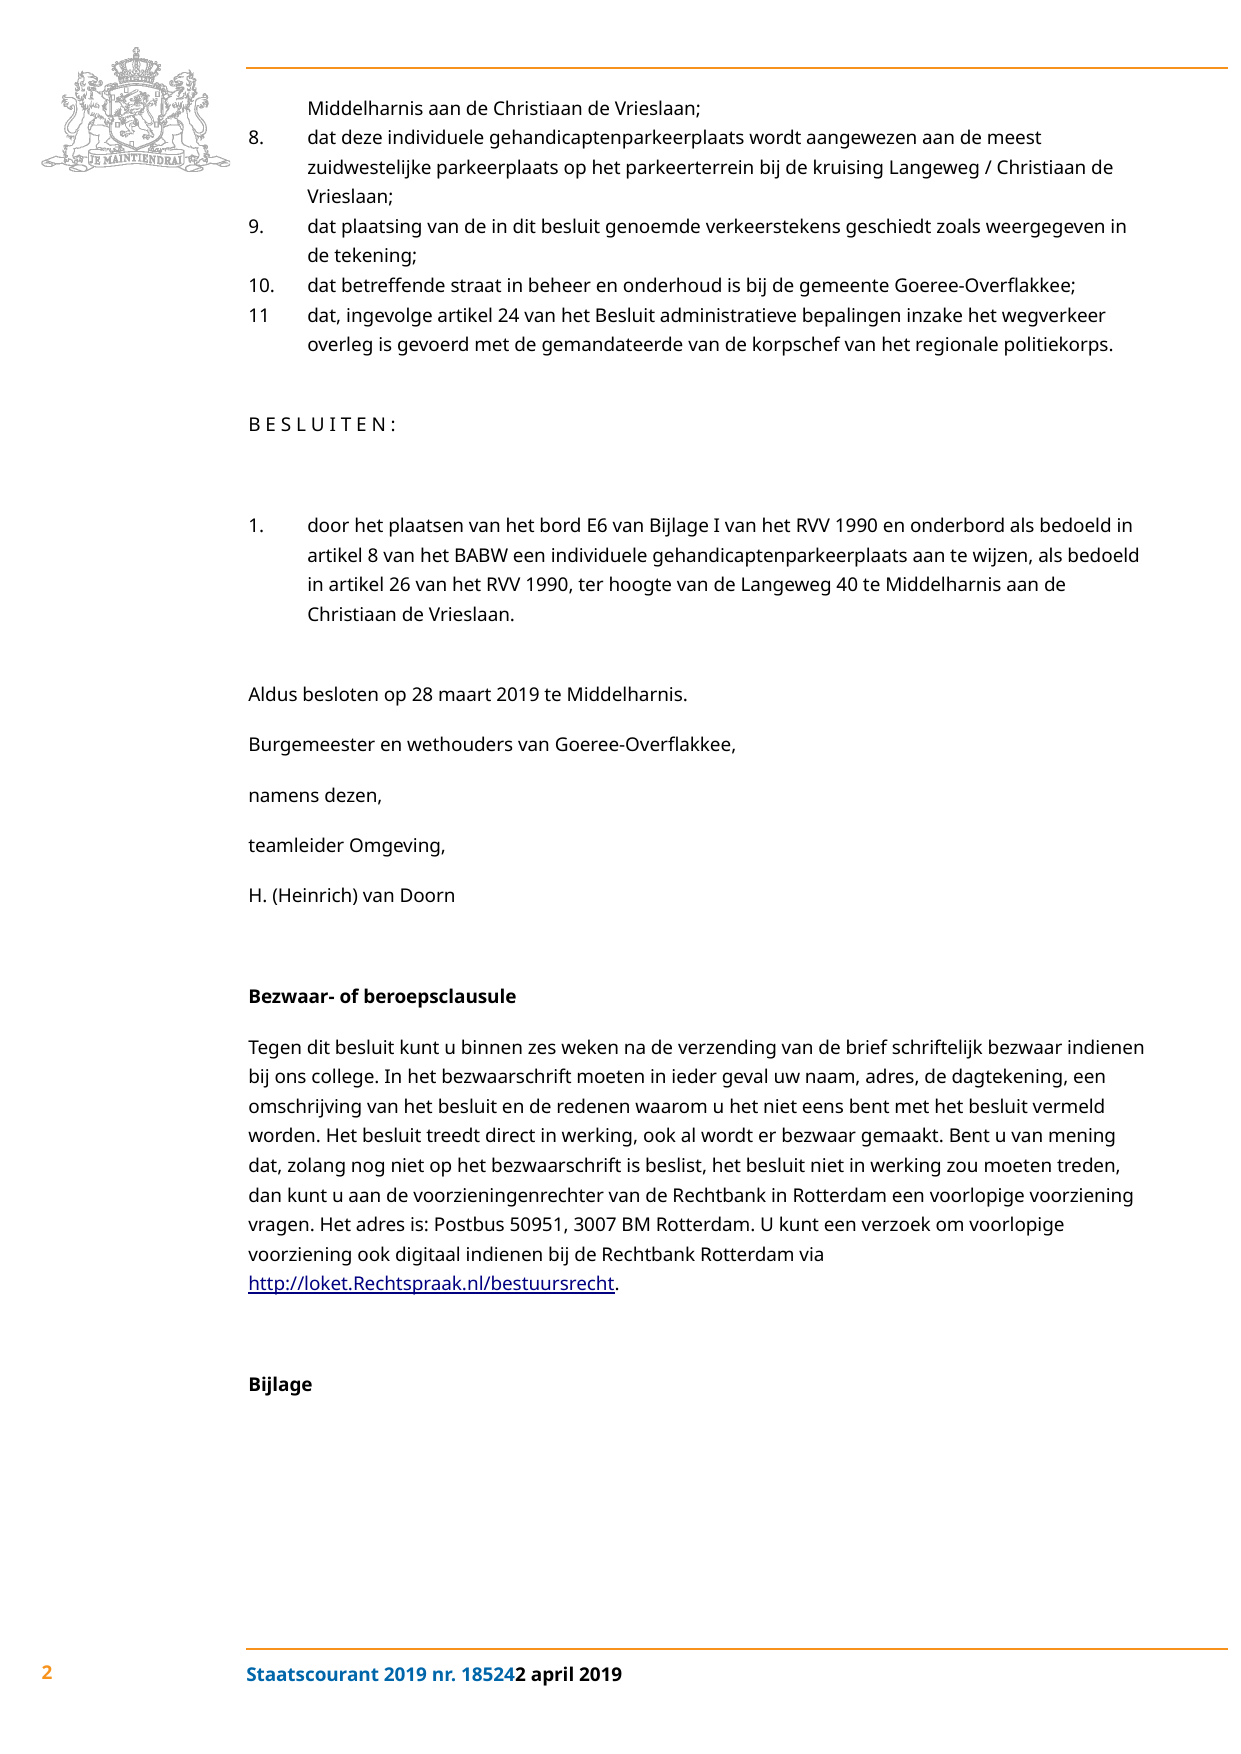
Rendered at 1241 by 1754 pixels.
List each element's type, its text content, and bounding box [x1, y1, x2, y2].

text Aldus besloten op 28 maart 2019 te Middelharnis. [248, 681, 1152, 707]
text Bezwaar- of beroepsclausule [248, 983, 1152, 1009]
text Tegen dit besluit kunt u binnen zes weken na de verzending van de brief schriftelijk bezwaar indienen bij ons college. In het bezwaarschrift moeten in ieder geval uw naam, adres, de dagtekening, een omschrijving van het besluit en de redenen waarom u het niet eens bent met het besluit vermeld worden. Het besluit treedt direct in werking, ook al wordt er bezwaar gemaakt. Bent u van mening dat, zolang nog niet op het bezwaarschrift is beslist, het besluit niet in werking zou moeten treden, dan kunt u aan de voorzieningenrechter van de Rechtbank in Rotterdam een voorlopige voorziening vragen. Het adres is: Postbus 50951, 3007 BM Rotterdam. U kunt een verzoek om voorlopige voorziening ook digitaal indienen bij de Rechtbank Rotterdam via http://loket.Rechtspraak.nl/bestuursrecht. [248, 1034, 1152, 1296]
text H. (Heinrich) van Doorn [248, 883, 1152, 908]
text namens dezen, [248, 782, 1152, 808]
text Burgemeester en wethouders van Goeree-Overflakkee, [248, 731, 1152, 757]
list dat deze individuele gehandicaptenparkeerplaats wordt aangewezen aan de meest zuidwestelijke parkeerplaats op het parkeerterrein bij de kruising Langeweg / Christiaan de Vrieslaan; [248, 124, 1152, 209]
list door het plaatsen van het bord E6 van Bijlage I van het RVV 1990 en onderbord als bedoeld in artikel 8 van het BABW een individuele gehandicaptenparkeerplaats aan te wijzen, als bedoeld in artikel 26 van het RVV 1990, ter hoogte van de Langeweg 40 te Middelharnis aan de Christiaan de Vrieslaan. [248, 512, 1152, 627]
picture [41, 47, 231, 172]
text B E S L U I T E N : [248, 411, 1152, 437]
list dat betreffende straat in beheer en onderhoud is bij de gemeente Goeree-Overflakkee; [248, 272, 1152, 298]
text Bijlage [248, 1371, 1152, 1397]
list dat, ingevolge artikel 24 van het Besluit administratieve bepalingen inzake het wegverkeer overleg is gevoerd met de gemandateerde van de korpschef van het regionale politiekorps. [248, 302, 1152, 357]
list dat plaatsing van de in dit besluit genoemde verkeerstekens geschiedt zoals weergegeven in de tekening; [248, 213, 1152, 268]
list Middelharnis aan de Christiaan de Vrieslaan; [248, 95, 1152, 121]
text teamleider Omgeving, [248, 832, 1152, 858]
